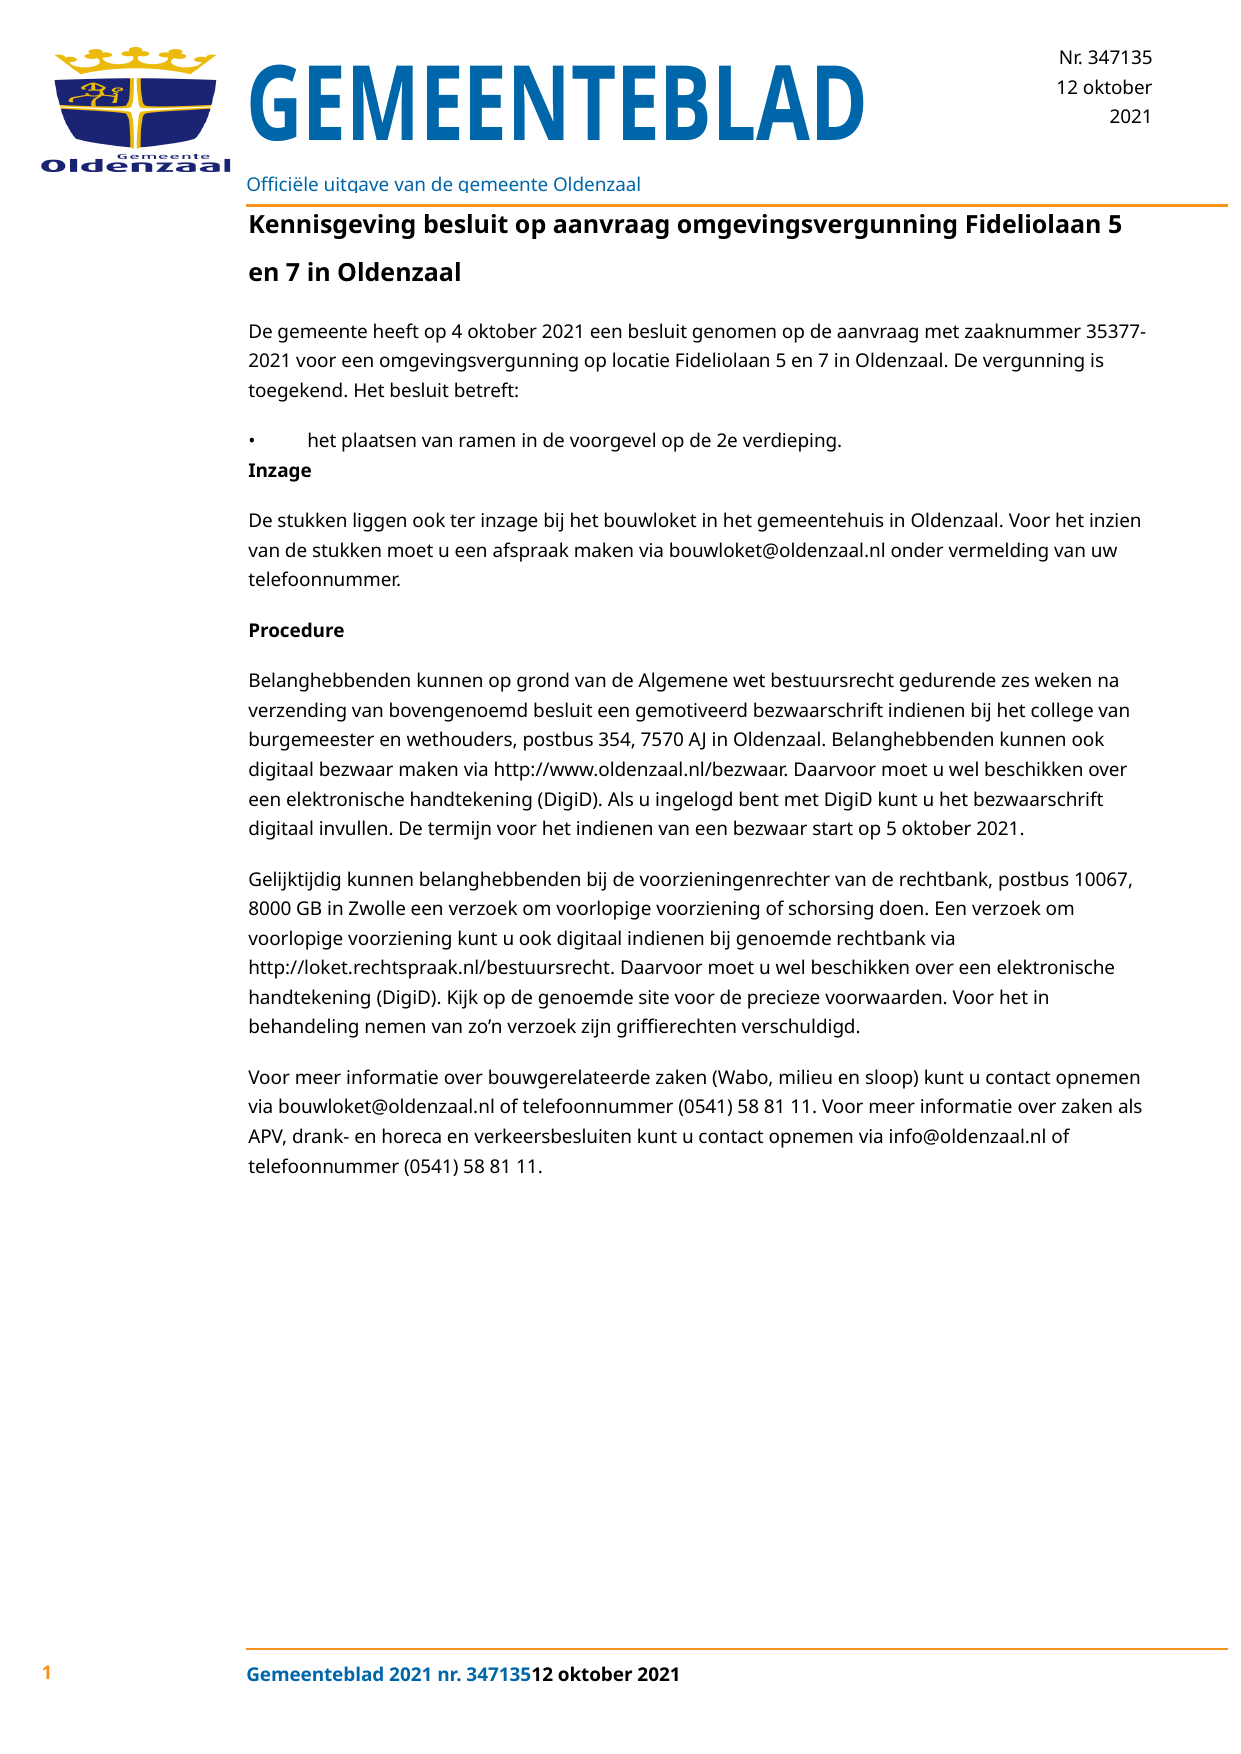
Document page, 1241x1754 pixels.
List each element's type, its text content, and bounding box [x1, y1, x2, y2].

list het plaatsen van ramen in de voorgevel op de 2e verdieping. [248, 427, 1152, 453]
text De gemeente heeft op 4 oktober 2021 een besluit genomen op de aanvraag met zaaknummer 35377-2021 voor een omgevingsvergunning op locatie Fideliolaan 5 en 7 in Oldenzaal. De vergunning is toegekend. Het besluit betreft: [248, 318, 1152, 403]
text Procedure [248, 617, 1152, 643]
text Inzage [248, 457, 1152, 483]
picture [41, 47, 231, 172]
text Gelijktijdig kunnen belanghebbenden bij de voorzieningenrechter van de rechtbank, postbus 10067, 8000 GB in Zwolle een verzoek om voorlopige voorziening of schorsing doen. Een verzoek om voorlopige voorziening kunt u ook digitaal indienen bij genoemde rechtbank via http://loket.rechtspraak.nl/bestuursrecht. Daarvoor moet u wel beschikken over een elektronische handtekening (DigiD). Kijk op de genoemde site voor de precieze voorwaarden. Voor het in behandeling nemen van zo’n verzoek zijn griffierechten verschuldigd. [248, 866, 1152, 1039]
text De stukken liggen ook ter inzage bij het bouwloket in het gemeentehuis in Oldenzaal. Voor het inzien van de stukken moet u een afspraak maken via bouwloket@oldenzaal.nl onder vermelding van uw telefoonnummer. [248, 507, 1152, 592]
text Voor meer informatie over bouwgerelateerde zaken (Wabo, milieu en sloop) kunt u contact opnemen via bouwloket@oldenzaal.nl of telefoonnummer (0541) 58 81 11. Voor meer informatie over zaken als APV, drank- en horeca en verkeersbesluiten kunt u contact opnemen via info@oldenzaal.nl of telefoonnummer (0541) 58 81 11. [248, 1064, 1152, 1179]
text Belanghebbenden kunnen op grond van de Algemene wet bestuursrecht gedurende zes weken na verzending van bovengenoemd besluit een gemotiveerd bezwaarschrift indienen bij het college van burgemeester en wethouders, postbus 354, 7570 AJ in Oldenzaal. Belanghebbenden kunnen ook digitaal bezwaar maken via http://www.oldenzaal.nl/bezwaar. Daarvoor moet u wel beschikken over een elektronische handtekening (DigiD). Als u ingelogd bent met DigiD kunt u het bezwaarschrift digitaal invullen. De termijn voor het indienen van een bezwaar start op 5 oktober 2021. [248, 667, 1152, 841]
text Kennisgeving besluit op aanvraag omgevingsvergunning Fideliolaan 5 en 7 in Oldenzaal [248, 207, 1152, 288]
